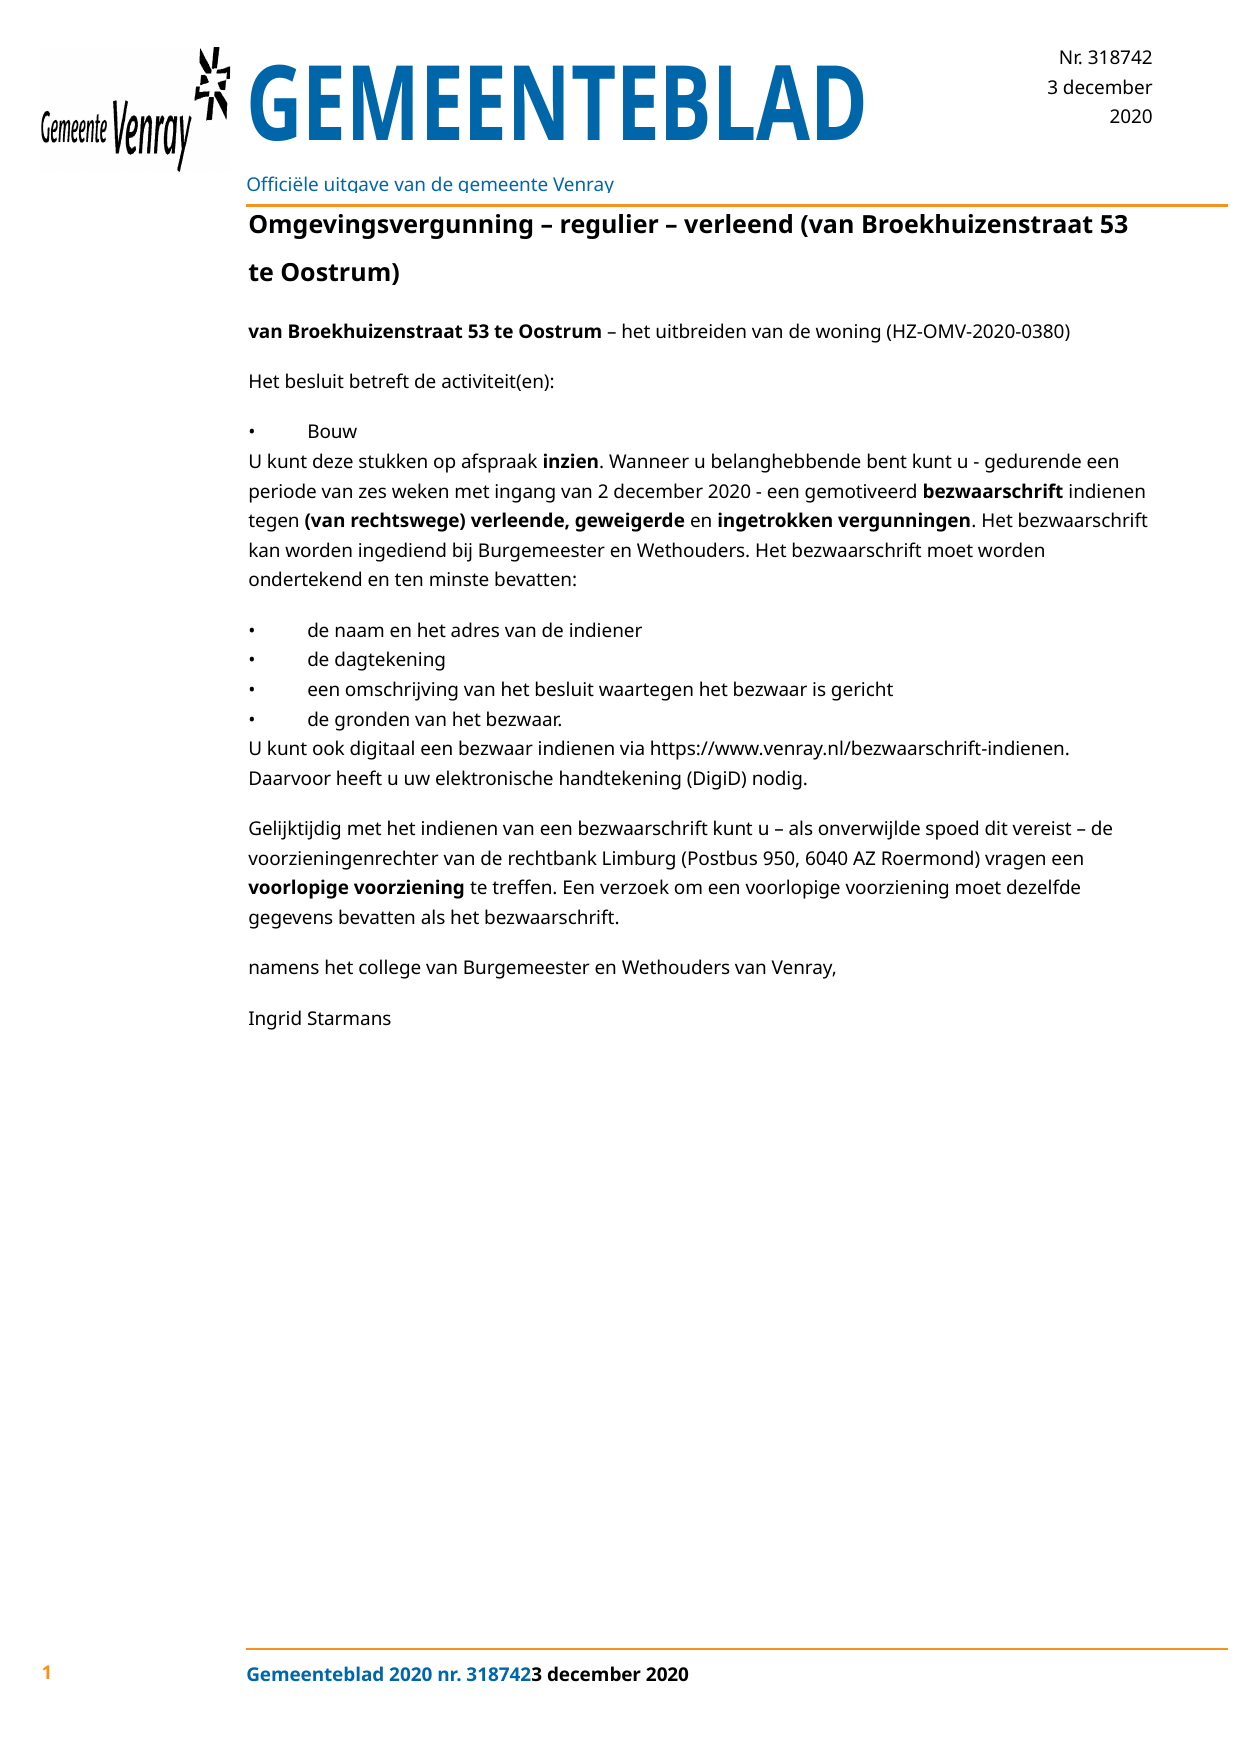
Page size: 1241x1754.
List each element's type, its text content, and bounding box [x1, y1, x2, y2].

text Het besluit betreft de activiteit(en): [248, 368, 1152, 394]
text Ingrid Starmans [248, 1005, 1152, 1031]
text U kunt deze stukken op afspraak inzien. Wanneer u belanghebbende bent kunt u - gedurende een periode van zes weken met ingang van 2 december 2020 - een gemotiveerd bezwaarschrift indienen tegen (van rechtswege) verleende, geweigerde en ingetrokken vergunningen. Het bezwaarschrift kan worden ingediend bij Burgemeester en Wethouders. Het bezwaarschrift moet worden ondertekend en ten minste bevatten: [248, 448, 1152, 592]
list Bouw [248, 419, 1152, 444]
list een omschrijving van het besluit waartegen het bezwaar is gericht [248, 676, 1152, 702]
text U kunt ook digitaal een bezwaar indienen via https://www.venray.nl/bezwaarschrift-indienen. Daarvoor heeft u uw elektronische handtekening (DigiD) nodig. [248, 735, 1152, 791]
picture [41, 47, 231, 172]
list de naam en het adres van de indiener [248, 617, 1152, 643]
text namens het college van Burgemeester en Wethouders van Venray, [248, 954, 1152, 980]
list de gronden van het bezwaar. [248, 706, 1152, 732]
text Gelijktijdig met het indienen van een bezwaarschrift kunt u – als onverwijlde spoed dit vereist – de voorzieningenrechter van de rechtbank Limburg (Postbus 950, 6040 AZ Roermond) vragen een voorlopige voorziening te treffen. Een verzoek om een voorlopige voorziening moet dezelfde gegevens bevatten als het bezwaarschrift. [248, 815, 1152, 930]
list de dagtekening [248, 647, 1152, 672]
text Omgevingsvergunning – regulier – verleend (van Broekhuizenstraat 53 te Oostrum) [248, 207, 1152, 288]
text van Broekhuizenstraat 53 te Oostrum – het uitbreiden van de woning (HZ-OMV-2020-0380) [248, 318, 1152, 344]
